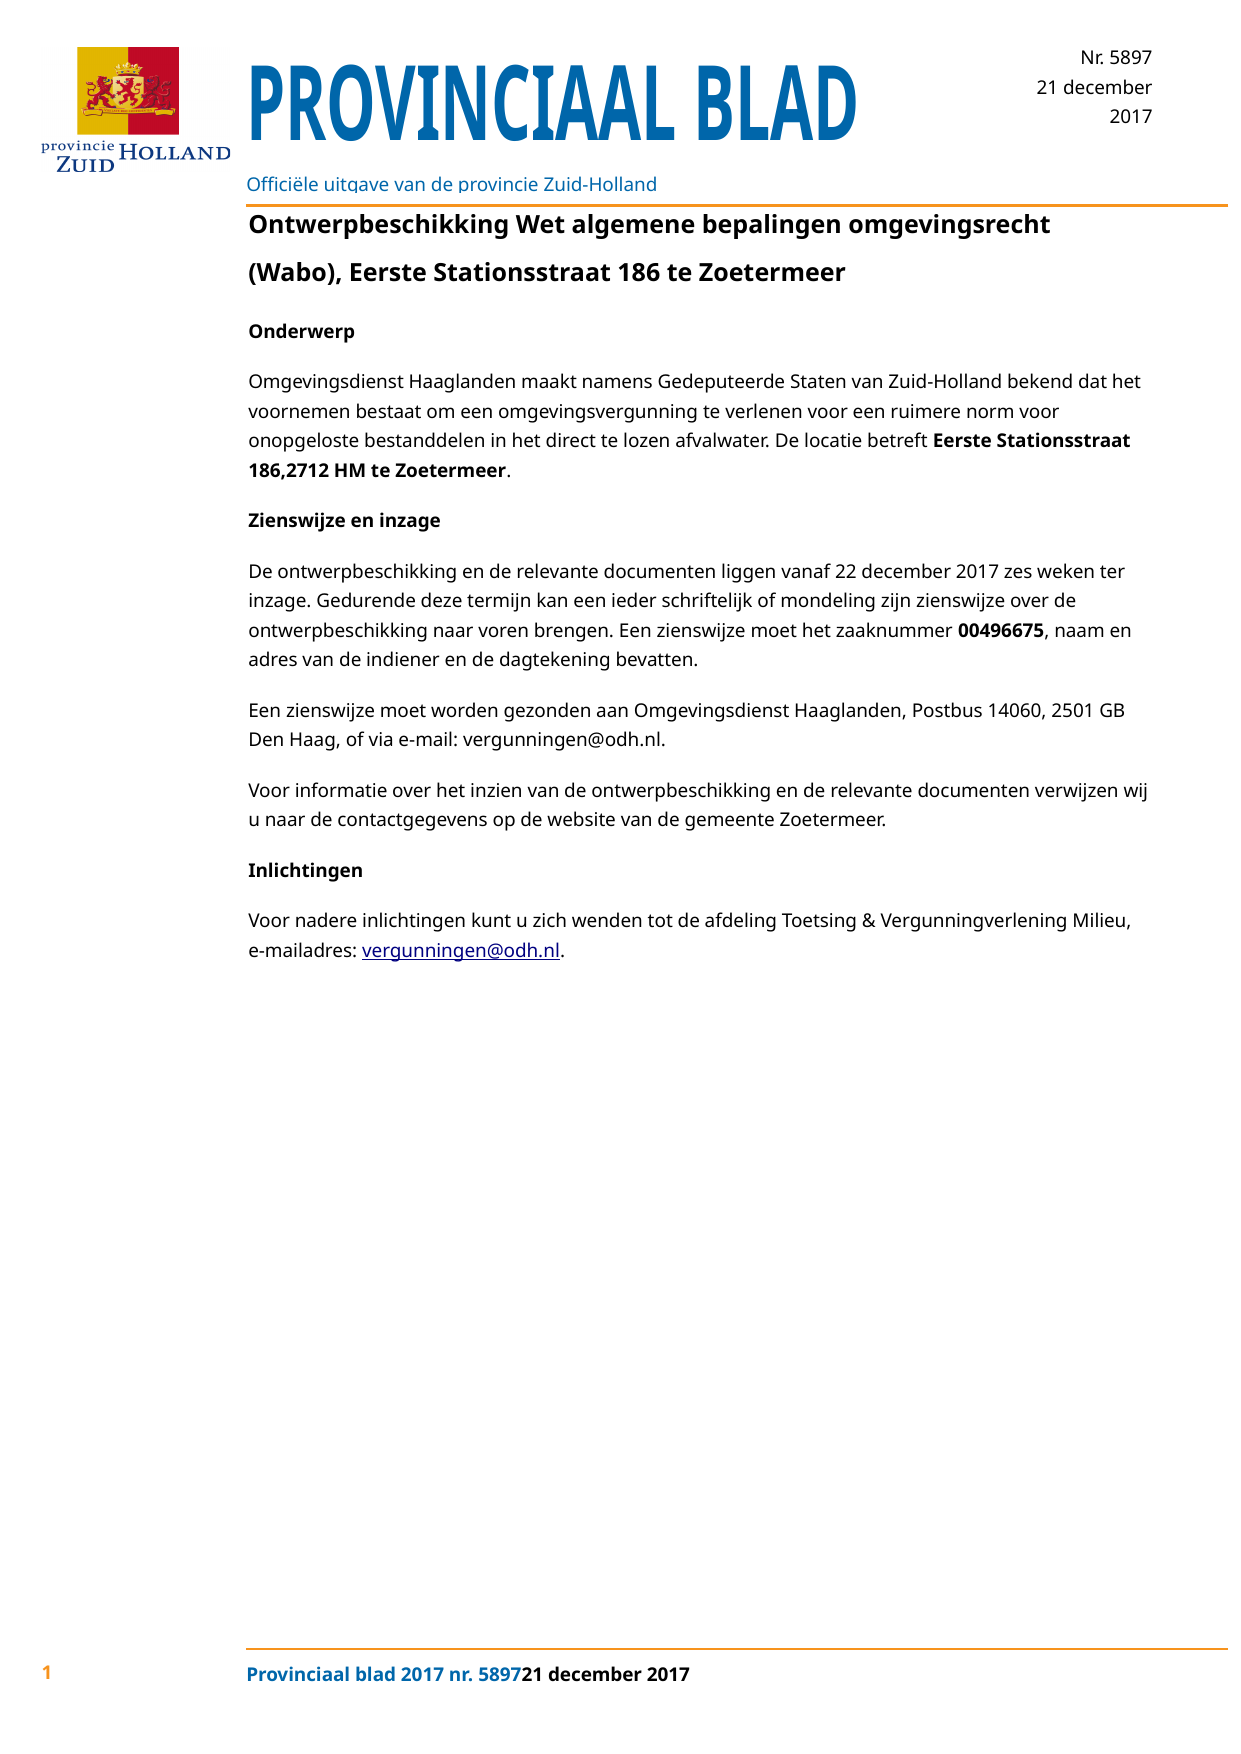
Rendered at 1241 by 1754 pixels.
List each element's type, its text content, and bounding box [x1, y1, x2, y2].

text Onderwerp [248, 318, 1152, 344]
text Zienswijze en inzage [248, 507, 1152, 533]
text De ontwerpbeschikking en de relevante documenten liggen vanaf 22 december 2017 zes weken ter inzage. Gedurende deze termijn kan een ieder schriftelijk of mondeling zijn zienswijze over de ontwerpbeschikking naar voren brengen. Een zienswijze moet het zaaknummer 00496675, naam en adres van de indiener en de dagtekening bevatten. [248, 558, 1152, 672]
text Ontwerpbeschikking Wet algemene bepalingen omgevingsrecht (Wabo), Eerste Stationsstraat 186 te Zoetermeer [248, 207, 1152, 288]
text Voor nadere inlichtingen kunt u zich wenden tot de afdeling Toetsing & Vergunningverlening Milieu, e-mailadres: vergunningen@odh.nl. [248, 907, 1152, 963]
text Een zienswijze moet worden gezonden aan Omgevingsdienst Haaglanden, Postbus 14060, 2501 GB Den Haag, of via e-mail: vergunningen@odh.nl. [248, 697, 1152, 752]
picture [41, 47, 231, 172]
text Voor informatie over het inzien van de ontwerpbeschikking en de relevante documenten verwijzen wij u naar de contactgegevens op de website van de gemeente Zoetermeer. [248, 777, 1152, 832]
text Inlichtingen [248, 857, 1152, 883]
text Omgevingsdienst Haaglanden maakt namens Gedeputeerde Staten van Zuid-Holland bekend dat het voornemen bestaat om een omgevingsvergunning te verlenen voor een ruimere norm voor onopgeloste bestanddelen in het direct te lozen afvalwater. De locatie betreft Eerste Stationsstraat 186,2712 HM te Zoetermeer. [248, 368, 1152, 483]
